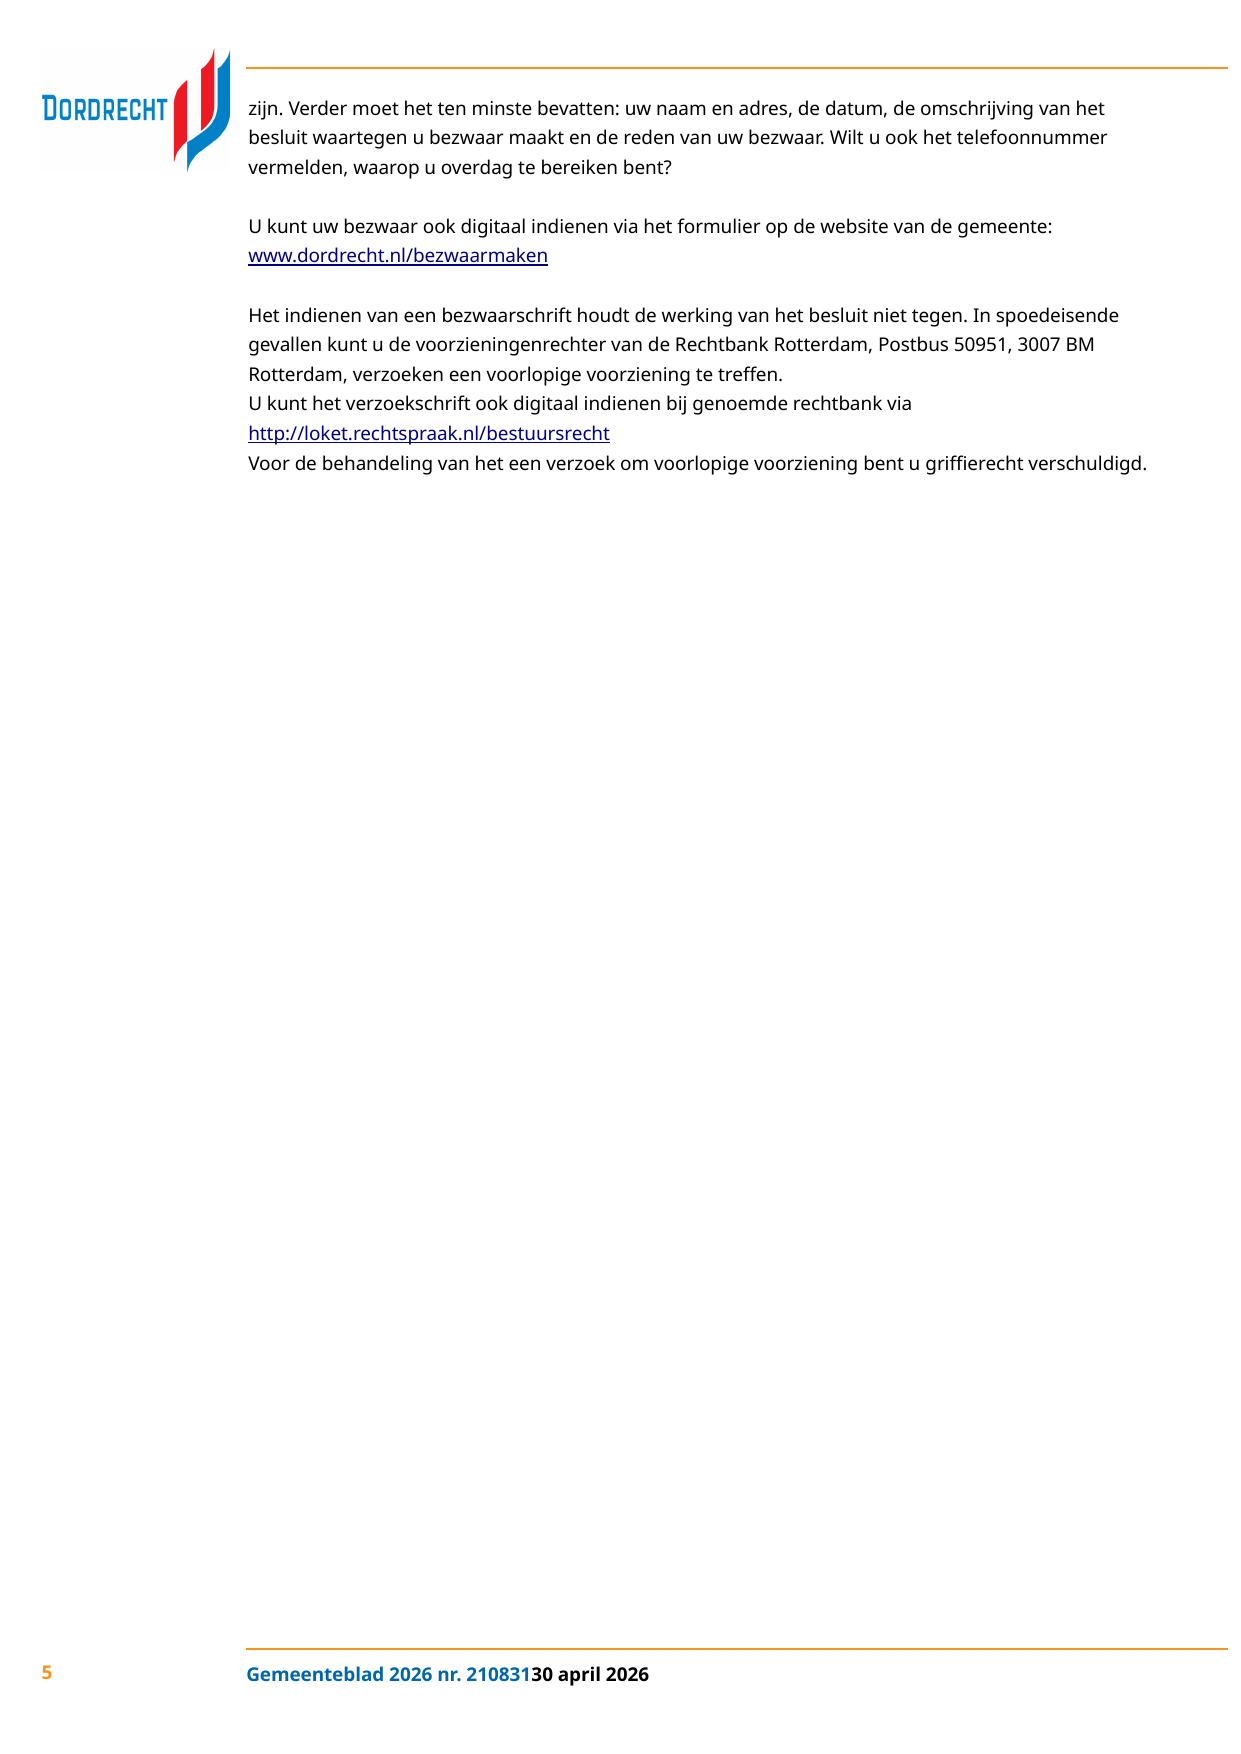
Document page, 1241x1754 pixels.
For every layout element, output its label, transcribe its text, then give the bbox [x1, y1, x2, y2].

text zijn. Verder moet het ten minste bevatten: uw naam en adres, de datum, de omschrijving van het besluit waartegen u bezwaar maakt en de reden van uw bezwaar. Wilt u ook het telefoonnummer vermelden, waarop u overdag te bereiken bent? [248, 95, 1152, 180]
text U kunt uw bezwaar ook digitaal indienen via het formulier op de website van de gemeente: www.dordrecht.nl/bezwaarmaken [248, 213, 1152, 268]
picture [41, 47, 231, 172]
text Het indienen van een bezwaarschrift houdt de werking van het besluit niet tegen. In spoedeisende gevallen kunt u de voorzieningenrechter van de Rechtbank Rotterdam, Postbus 50951, 3007 BM Rotterdam, verzoeken een voorlopige voorziening te treffen. [248, 302, 1152, 387]
text Voor de behandeling van het een verzoek om voorlopige voorziening bent u griffierecht verschuldigd. [248, 450, 1152, 476]
text U kunt het verzoekschrift ook digitaal indienen bij genoemde rechtbank via http://loket.rechtspraak.nl/bestuursrecht [248, 391, 1152, 446]
